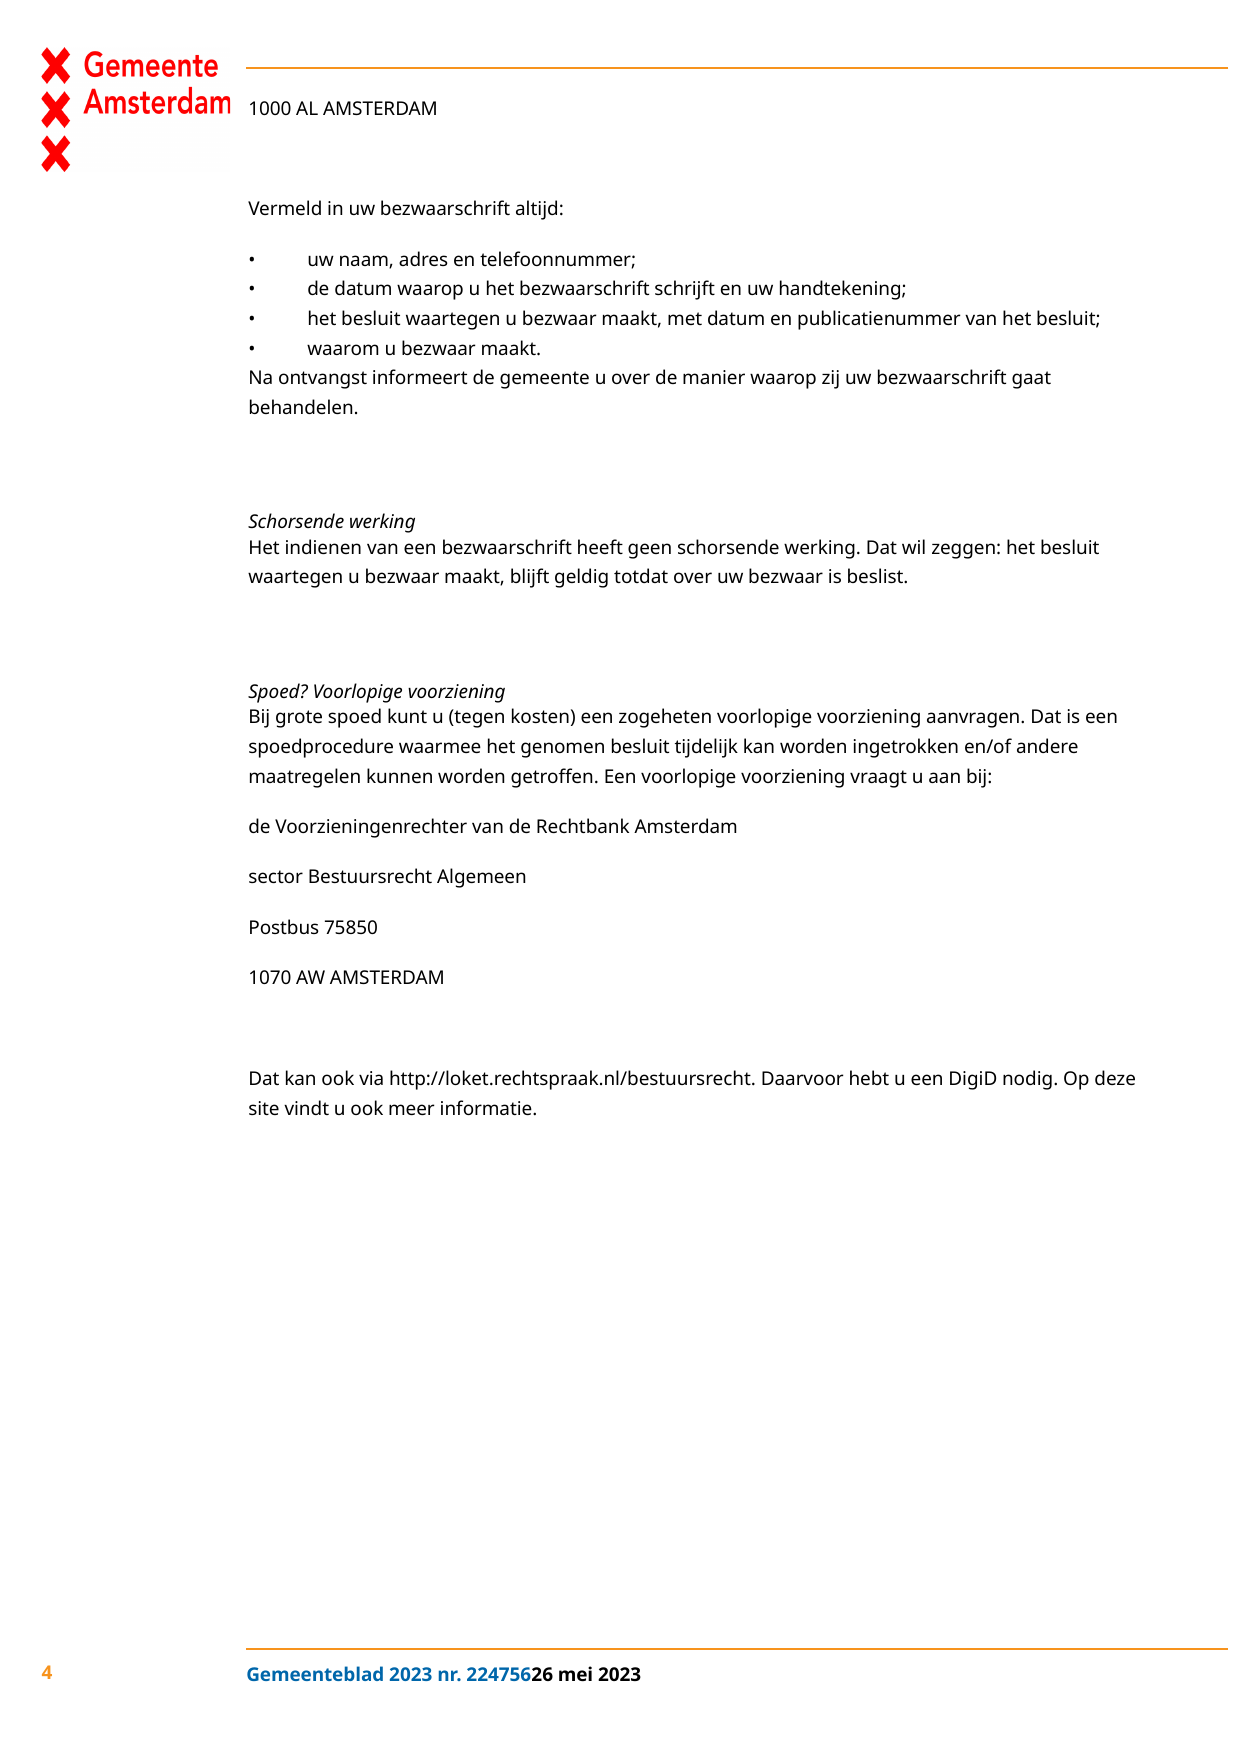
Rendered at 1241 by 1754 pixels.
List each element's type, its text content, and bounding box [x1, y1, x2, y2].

text 1070 AW AMSTERDAM [248, 964, 1152, 990]
text 1000 AL AMSTERDAM [248, 95, 1152, 121]
text Postbus 75850 [248, 914, 1152, 940]
picture [41, 47, 231, 172]
text de Voorzieningenrechter van de Rechtbank Amsterdam [248, 813, 1152, 839]
list de datum waarop u het bezwaarschrift schrijft en uw handtekening; [248, 276, 1152, 301]
text Schorsende werking [248, 508, 1152, 534]
text Het indienen van een bezwaarschrift heeft geen schorsende werking. Dat wil zeggen: het besluit waartegen u bezwaar maakt, blijft geldig totdat over uw bezwaar is beslist. [248, 534, 1152, 589]
text Vermeld in uw bezwaarschrift altijd: [248, 196, 1152, 221]
text sector Bestuursrecht Algemeen [248, 864, 1152, 889]
list uw naam, adres en telefoonnummer; [248, 246, 1152, 272]
text Dat kan ook via http://loket.rechtspraak.nl/bestuursrecht. Daarvoor hebt u een DigiD nodig. Op deze site vindt u ook meer informatie. [248, 1065, 1152, 1121]
text Spoed? Voorlopige voorziening [248, 678, 1152, 704]
list waarom u bezwaar maakt. [248, 335, 1152, 361]
list het besluit waartegen u bezwaar maakt, met datum en publicatienummer van het besluit; [248, 305, 1152, 331]
text Na ontvangst informeert de gemeente u over de manier waarop zij uw bezwaarschrift gaat behandelen. [248, 364, 1152, 420]
text Bij grote spoed kunt u (tegen kosten) een zogeheten voorlopige voorziening aanvragen. Dat is een spoedprocedure waarmee het genomen besluit tijdelijk kan worden ingetrokken en/of andere maatregelen kunnen worden getroffen. Een voorlopige voorziening vraagt u aan bij: [248, 704, 1152, 789]
